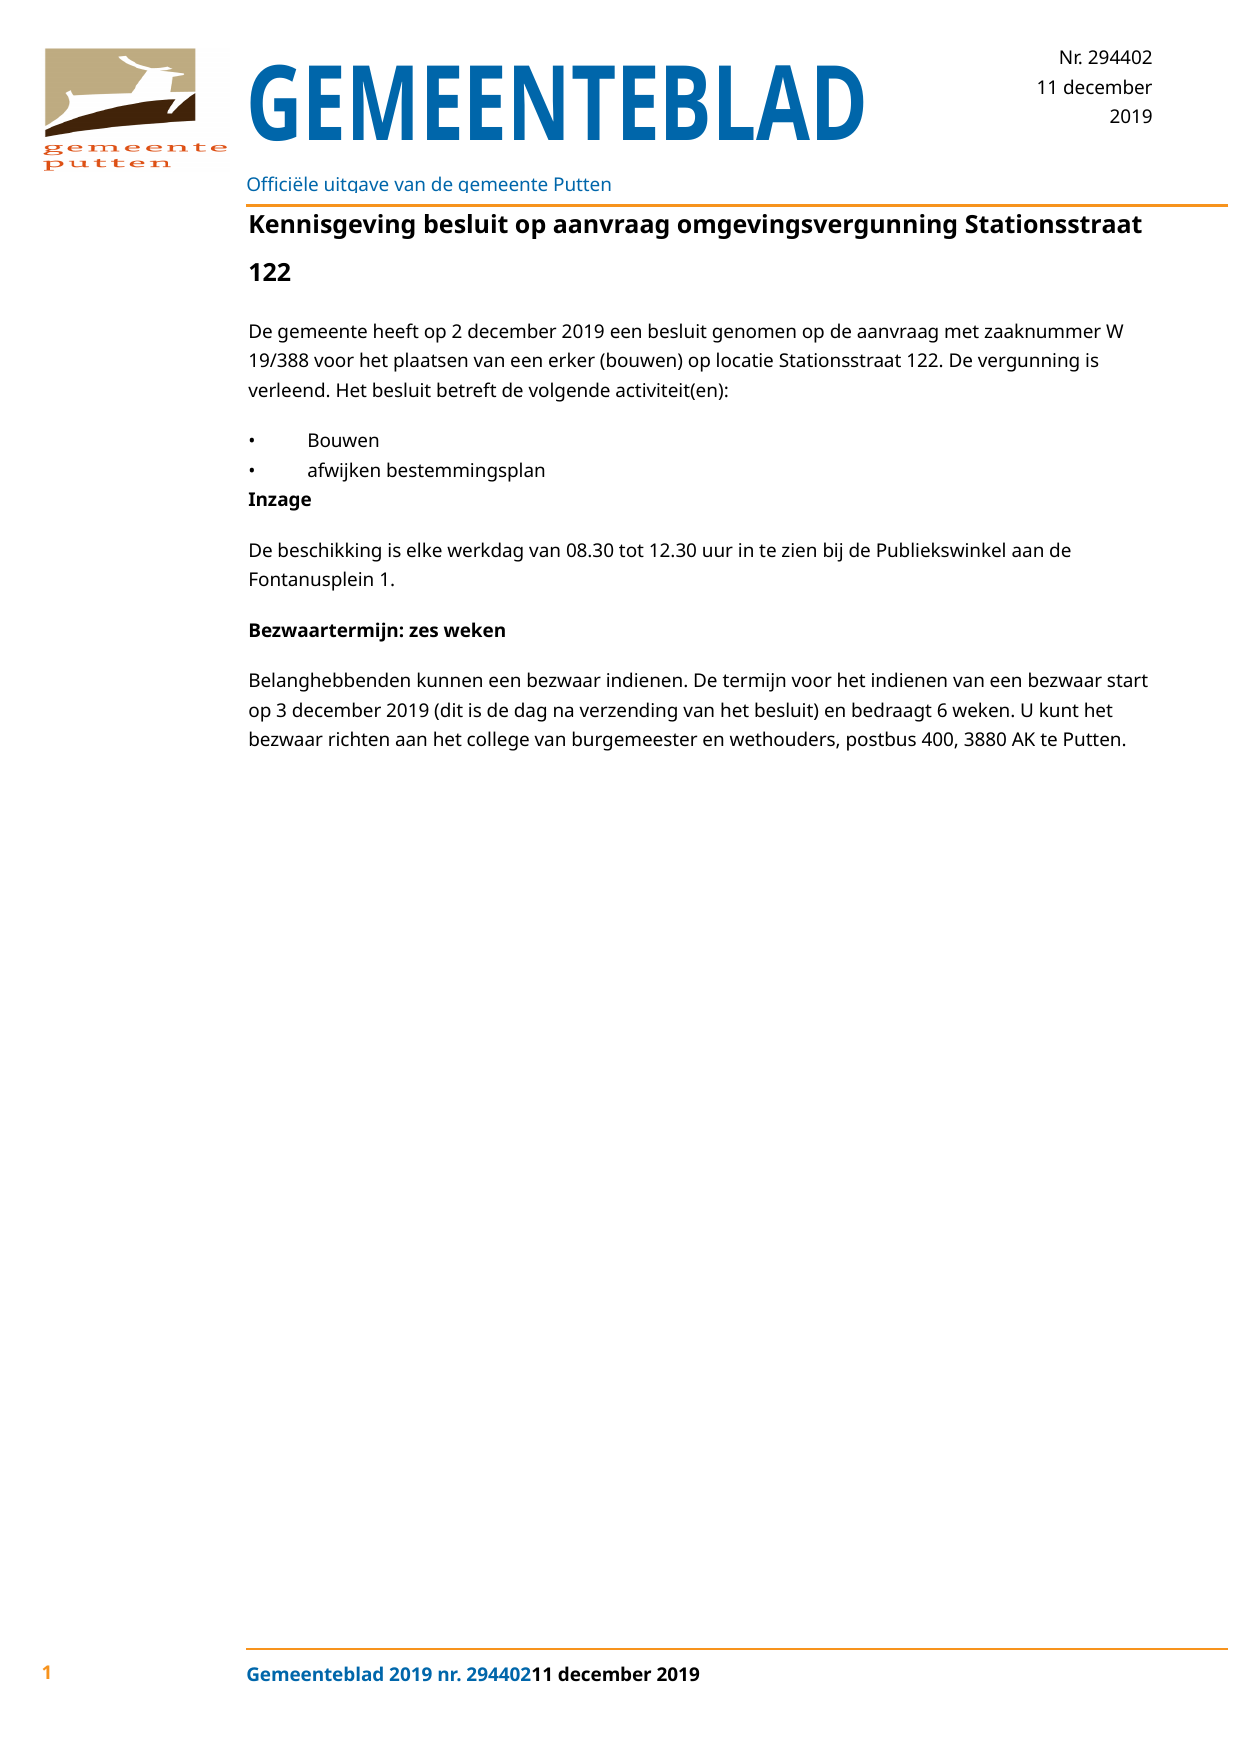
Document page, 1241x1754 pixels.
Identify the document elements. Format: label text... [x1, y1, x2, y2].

text Inzage [248, 487, 1152, 512]
text Bezwaartermijn: zes weken [248, 617, 1152, 643]
list Bouwen [248, 427, 1152, 453]
text Belanghebbenden kunnen een bezwaar indienen. De termijn voor het indienen van een bezwaar start op 3 december 2019 (dit is de dag na verzending van het besluit) en bedraagt 6 weken. U kunt het bezwaar richten aan het college van burgemeester en wethouders, postbus 400, 3880 AK te Putten. [248, 667, 1152, 752]
text De beschikking is elke werkdag van 08.30 tot 12.30 uur in te zien bij de Publiekswinkel aan de Fontanusplein 1. [248, 537, 1152, 592]
picture [41, 47, 231, 172]
text Kennisgeving besluit op aanvraag omgevingsvergunning Stationsstraat 122 [248, 207, 1152, 288]
list afwijken bestemmingsplan [248, 457, 1152, 483]
text De gemeente heeft op 2 december 2019 een besluit genomen op de aanvraag met zaaknummer W 19/388 voor het plaatsen van een erker (bouwen) op locatie Stationsstraat 122. De vergunning is verleend. Het besluit betreft de volgende activiteit(en): [248, 318, 1152, 403]
